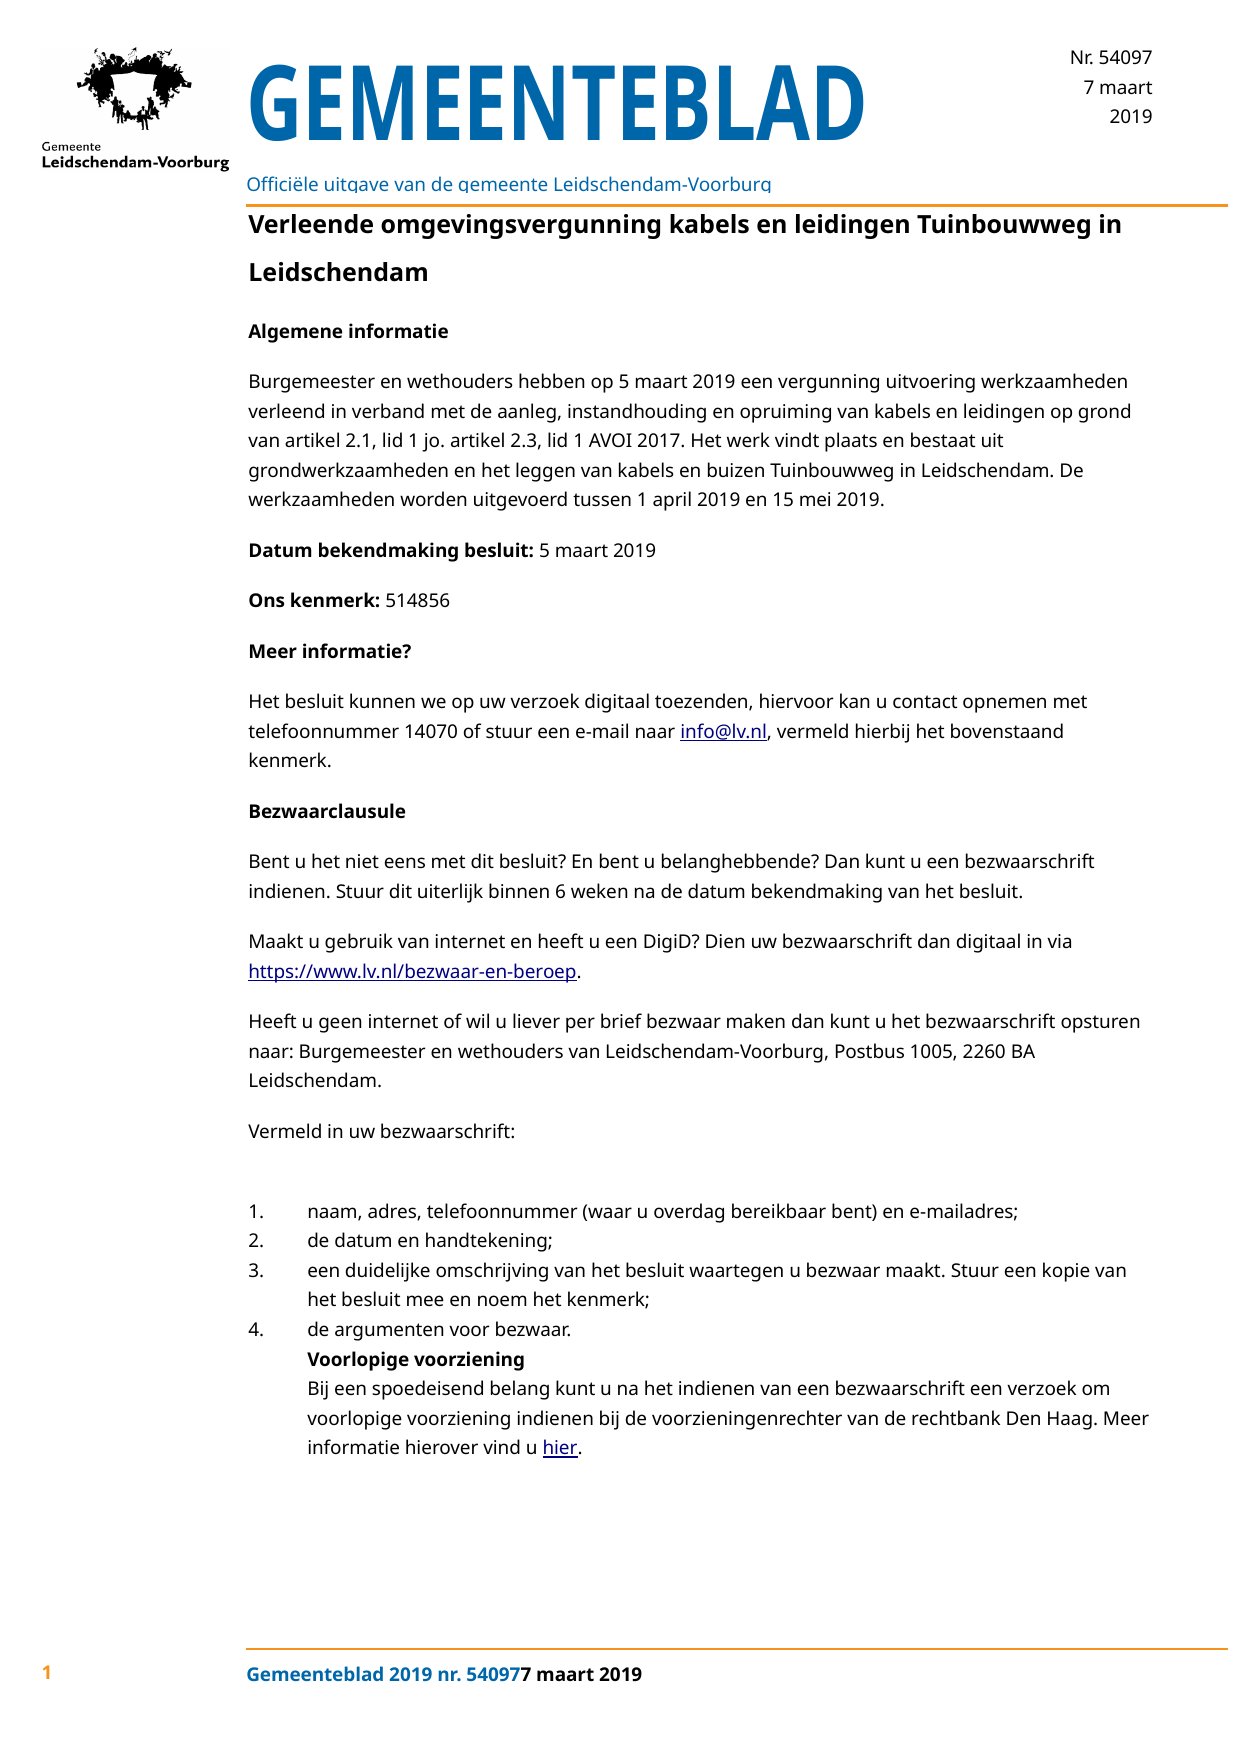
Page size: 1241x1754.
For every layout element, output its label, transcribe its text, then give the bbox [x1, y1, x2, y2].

text Verleende omgevingsvergunning kabels en leidingen Tuinbouwweg in Leidschendam [248, 207, 1152, 288]
picture [41, 47, 231, 172]
text Het besluit kunnen we op uw verzoek digitaal toezenden, hiervoor kan u contact opnemen met telefoonnummer 14070 of stuur een e-mail naar info@lv.nl, vermeld hierbij het bovenstaand kenmerk. [248, 688, 1152, 773]
text Bent u het niet eens met dit besluit? En bent u belanghebbende? Dan kunt u een bezwaarschrift indienen. Stuur dit uiterlijk binnen 6 weken na de datum bekendmaking van het besluit. [248, 848, 1152, 904]
text Vermeld in uw bezwaarschrift: [248, 1118, 1152, 1144]
text Bezwaarclausule [248, 798, 1152, 824]
text Maakt u gebruik van internet en heeft u een DigiD? Dien uw bezwaarschrift dan digitaal in via https://www.lv.nl/bezwaar-en-beroep. [248, 928, 1152, 984]
text Algemene informatie [248, 318, 1152, 344]
text Meer informatie? [248, 638, 1152, 664]
list Bij een spoedeisend belang kunt u na het indienen van een bezwaarschrift een verzoek om voorlopige voorziening indienen bij de voorzieningenrechter van de rechtbank Den Haag. Meer informatie hierover vind u hier. [248, 1375, 1152, 1460]
list Voorlopige voorziening [248, 1346, 1152, 1372]
text Ons kenmerk: 514856 [248, 587, 1152, 613]
list naam, adres, telefoonnummer (waar u overdag bereikbaar bent) en e-mailadres; [248, 1198, 1152, 1224]
list de datum en handtekening; [248, 1227, 1152, 1253]
list een duidelijke omschrijving van het besluit waartegen u bezwaar maakt. Stuur een kopie van het besluit mee en noem het kenmerk; [248, 1257, 1152, 1312]
list de argumenten voor bezwaar. [248, 1316, 1152, 1342]
text Heeft u geen internet of wil u liever per brief bezwaar maken dan kunt u het bezwaarschrift opsturen naar: Burgemeester en wethouders van Leidschendam-Voorburg, Postbus 1005, 2260 BA Leidschendam. [248, 1008, 1152, 1093]
text Datum bekendmaking besluit: 5 maart 2019 [248, 537, 1152, 563]
text Burgemeester en wethouders hebben op 5 maart 2019 een vergunning uitvoering werkzaamheden verleend in verband met de aanleg, instandhouding en opruiming van kabels en leidingen op grond van artikel 2.1, lid 1 jo. artikel 2.3, lid 1 AVOI 2017. Het werk vindt plaats en bestaat uit grondwerkzaamheden en het leggen van kabels en buizen Tuinbouwweg in Leidschendam. De werkzaamheden worden uitgevoerd tussen 1 april 2019 en 15 mei 2019. [248, 368, 1152, 512]
